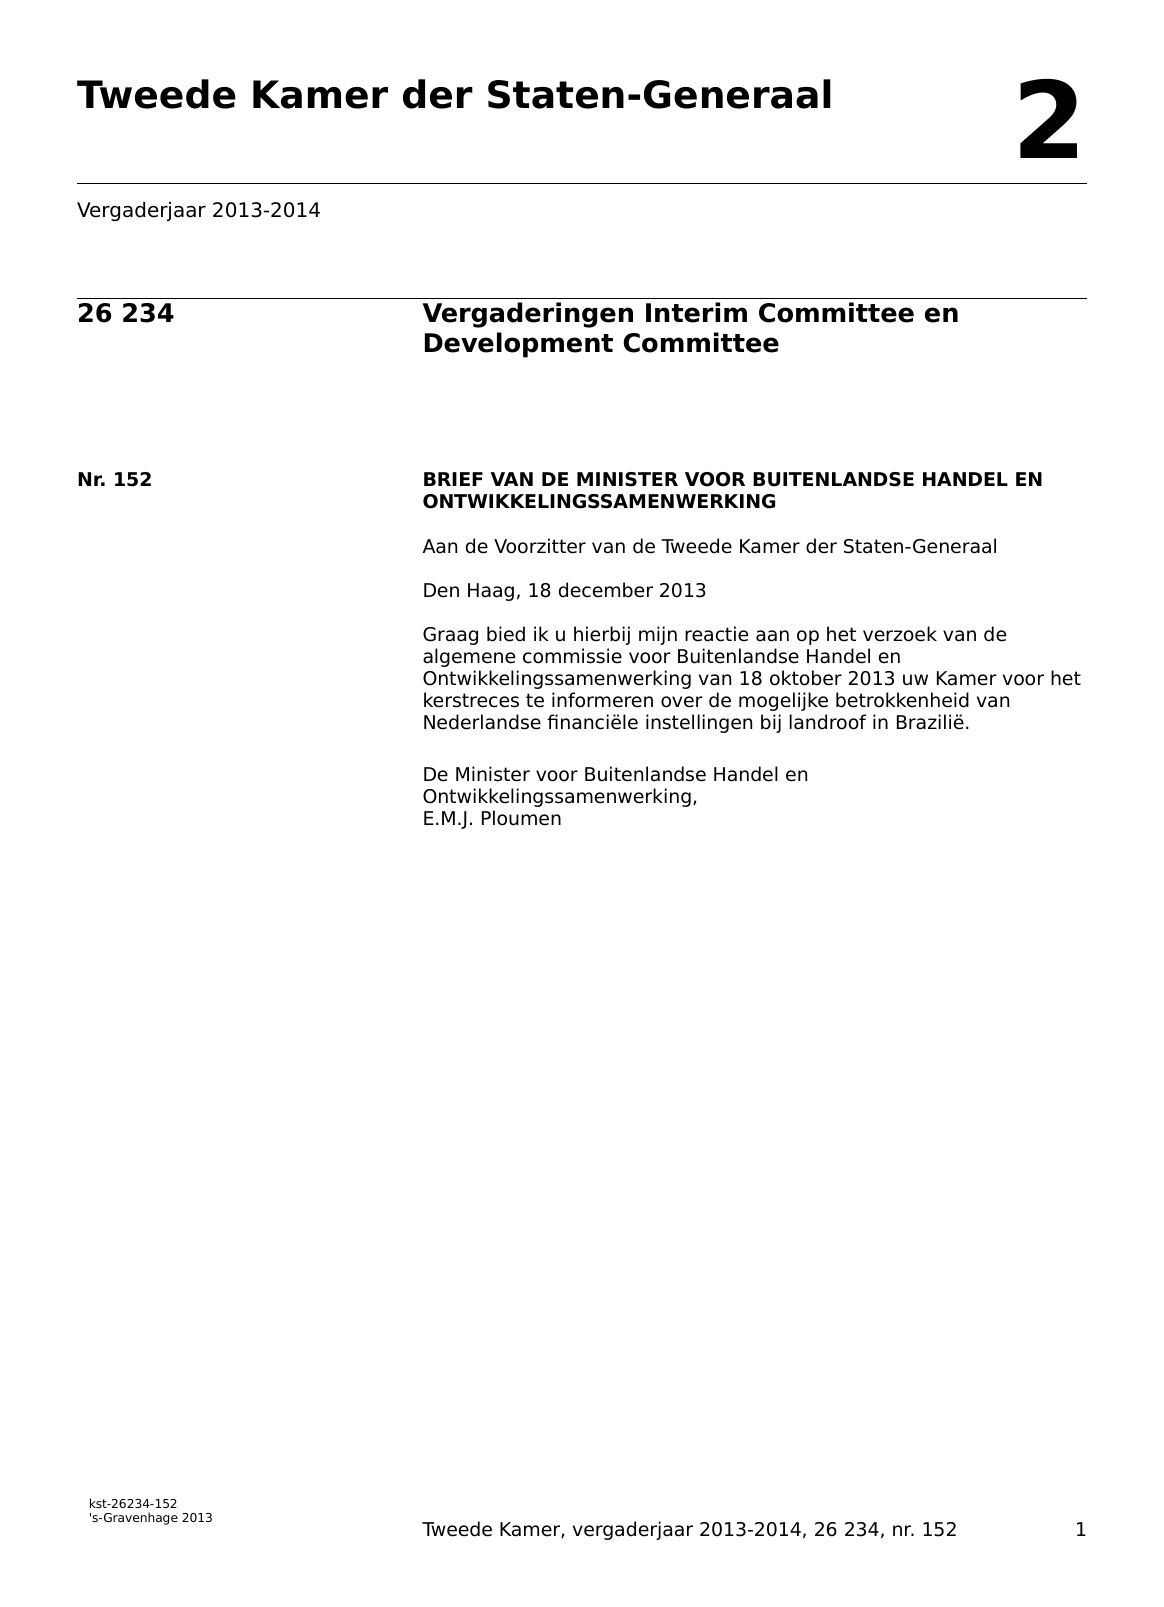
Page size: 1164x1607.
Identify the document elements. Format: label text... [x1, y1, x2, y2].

table_cell Vergaderjaar 2013-2014 [77, 184, 1087, 298]
table_header 2 [886, 59, 1087, 183]
text Den Haag, 18 december 2013 [422, 580, 1087, 602]
text Aan de Voorzitter van de Tweede Kamer der Staten-Generaal [422, 536, 1087, 557]
subtitle Nr. 152 BRIEF VAN DE MINISTER VOOR BUITENLANDSE HANDEL EN ONTWIKKELINGSSAMENWERKING [77, 469, 1087, 513]
subtitle 26 234 Vergaderingen Interim Committee en Development Committee [77, 299, 1087, 358]
text kst-26234-152 [88, 1497, 323, 1511]
table_header Tweede Kamer der Staten-Generaal [77, 59, 886, 183]
text Graag bied ik u hierbij mijn reactie aan op het verzoek van de algemene commissie voor Buitenlandse Handel en Ontwikkelingssamenwerking van 18 oktober 2013 uw Kamer voor het kerstreces te informeren over de mogelijke betrokkenheid van Nederlandse financiële instellingen bij landroof in Brazilië. [422, 624, 1087, 734]
text De Minister voor Buitenlandse Handel en Ontwikkelingssamenwerking, E.M.J. Ploumen [422, 764, 1087, 830]
text 's-Gravenhage 2013 [88, 1511, 323, 1525]
